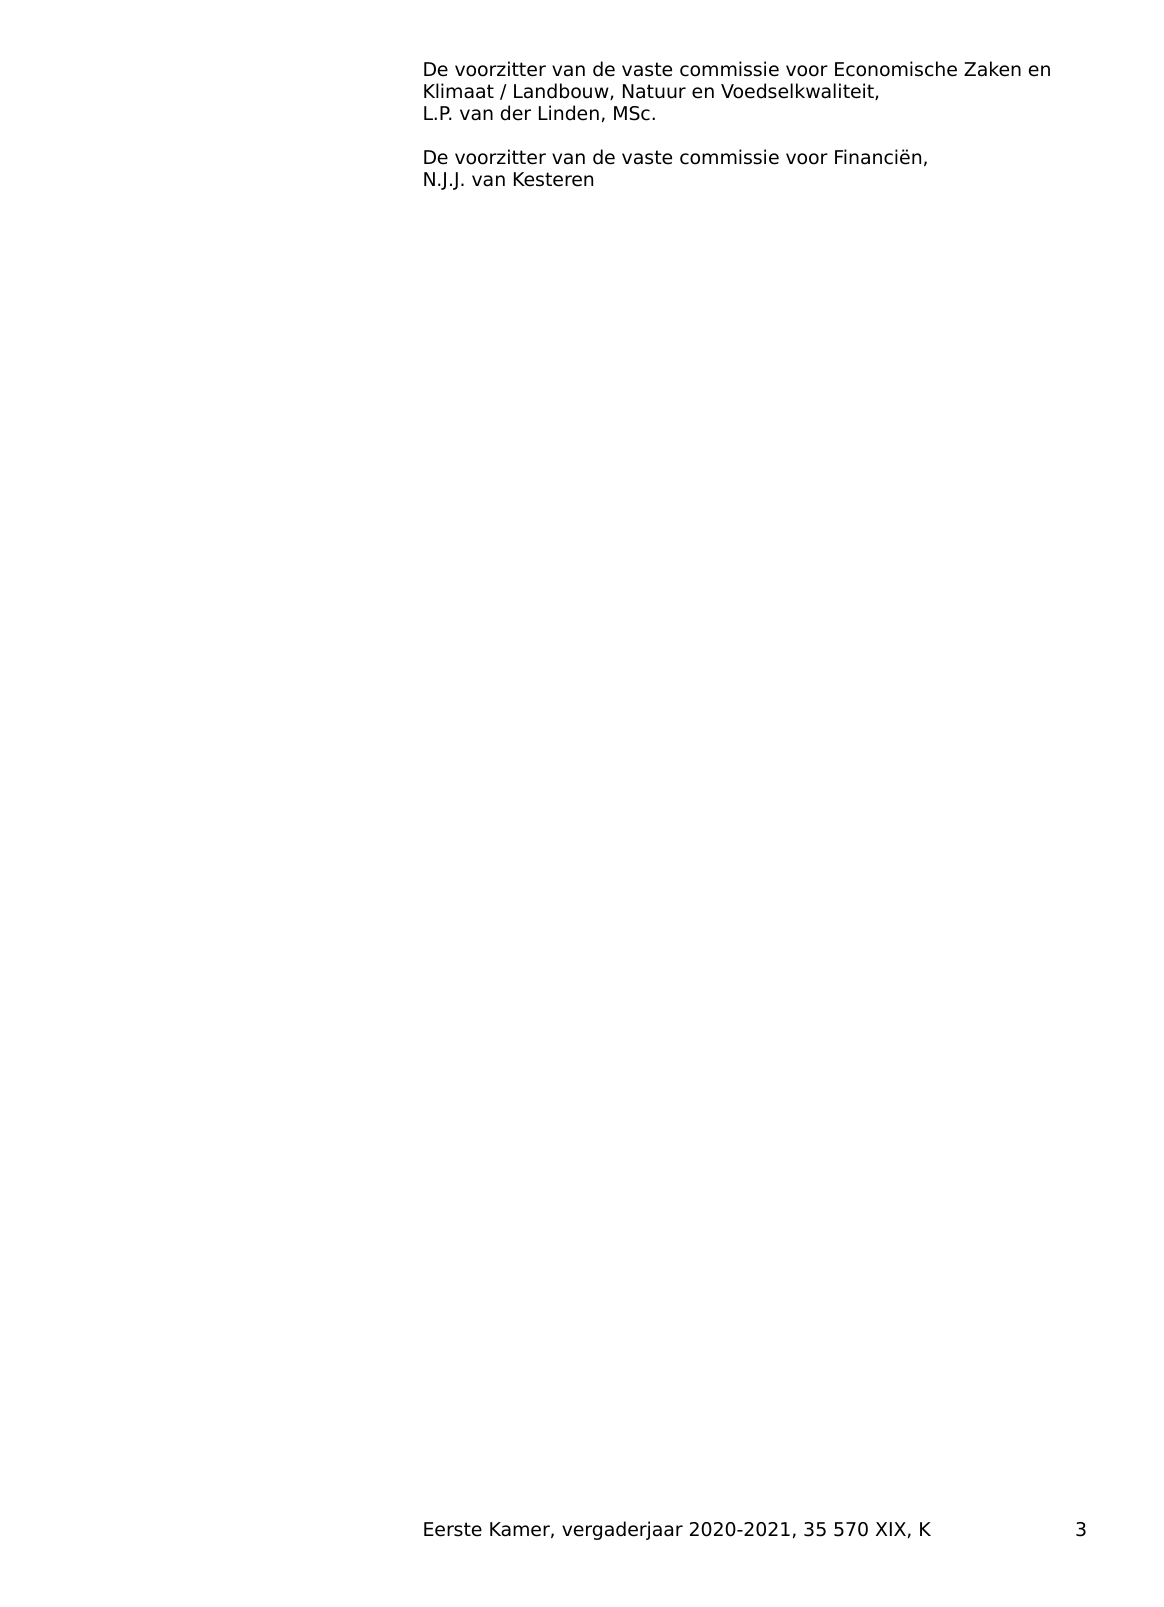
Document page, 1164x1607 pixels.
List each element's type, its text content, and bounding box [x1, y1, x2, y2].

text De voorzitter van de vaste commissie voor Financiën, N.J.J. van Kesteren [422, 147, 1087, 191]
text De voorzitter van de vaste commissie voor Economische Zaken en Klimaat / Landbouw, Natuur en Voedselkwaliteit, L.P. van der Linden, MSc. [422, 59, 1087, 125]
